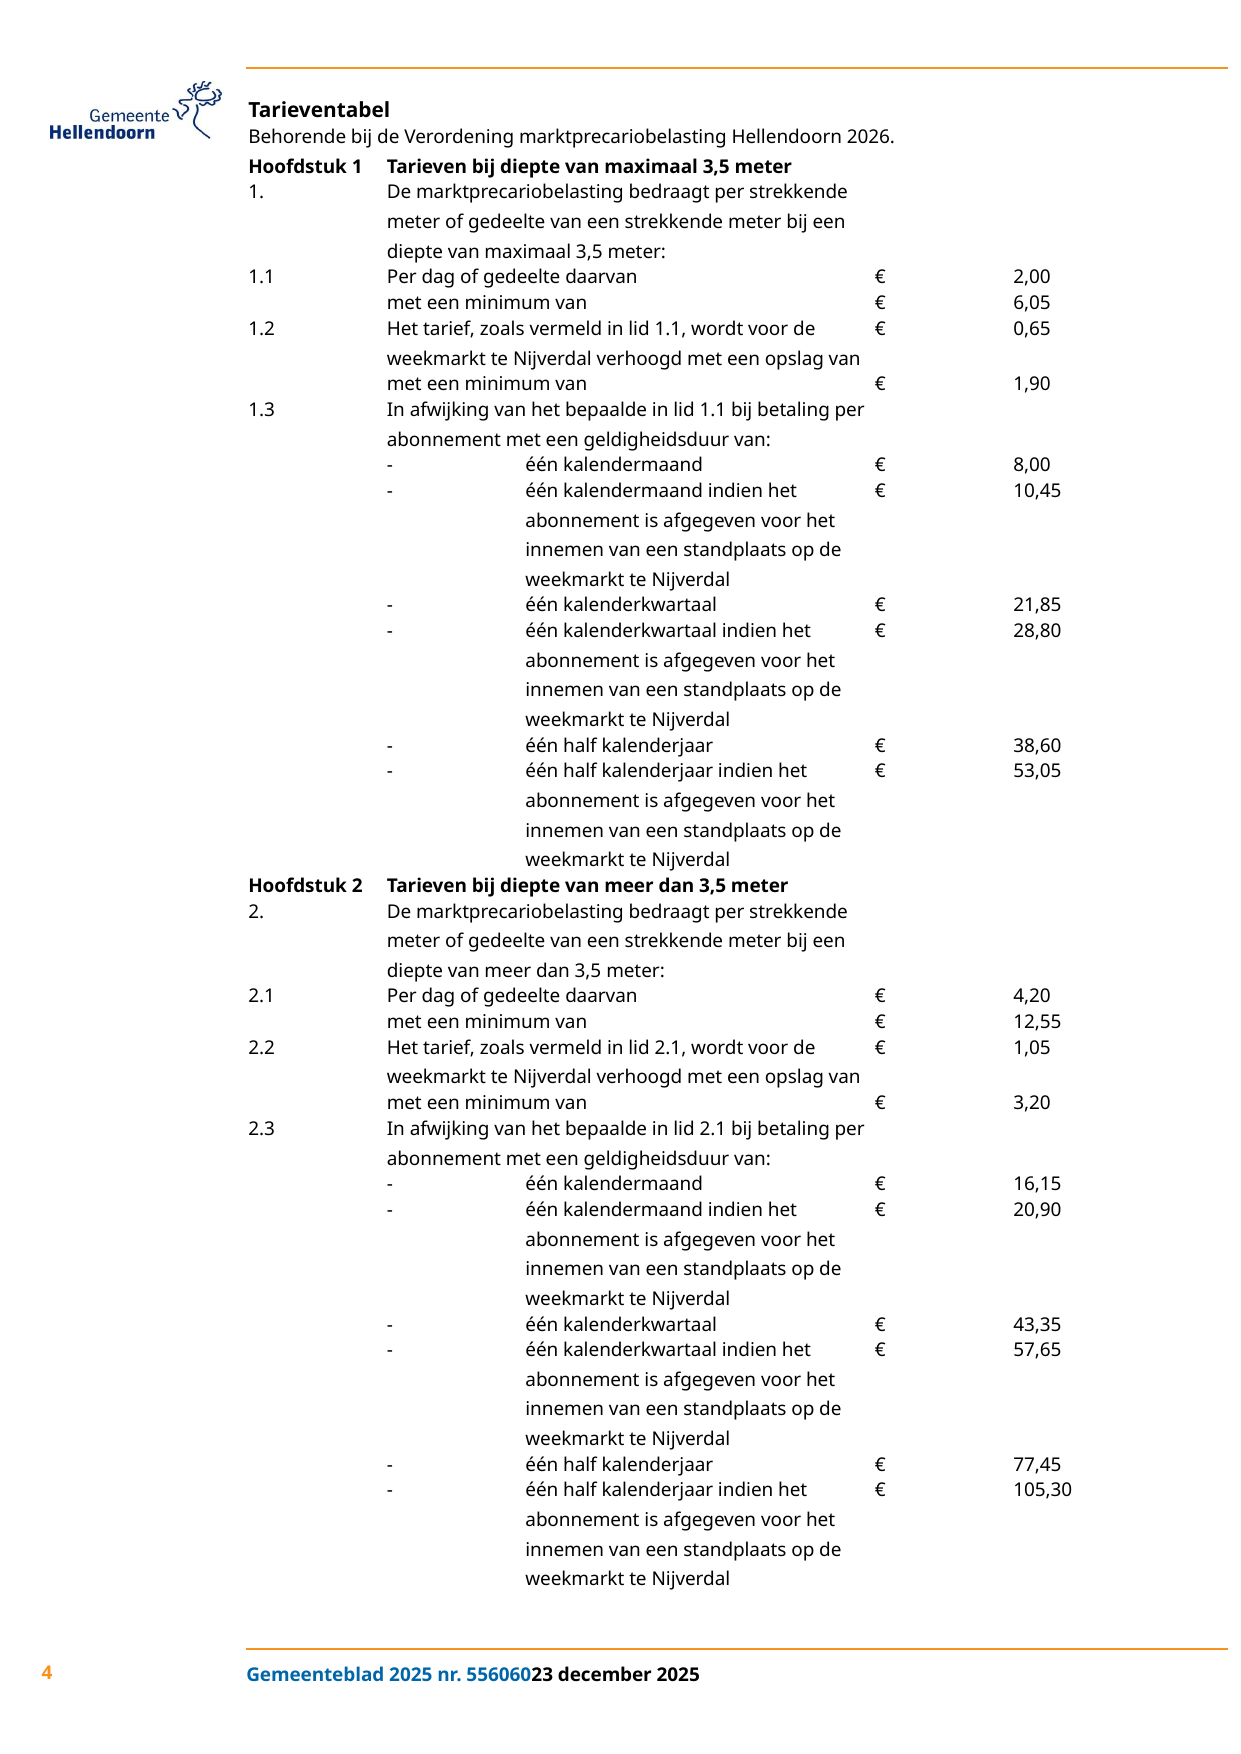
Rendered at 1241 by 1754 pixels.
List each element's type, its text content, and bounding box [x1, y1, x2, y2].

table_cell één kalenderkwartaal indien het abonnement is afgegeven voor het innemen van een standplaats op de weekmarkt te Nijverdal [525, 1336, 874, 1451]
table_cell [1013, 396, 1152, 451]
table_cell 2.2 [248, 1034, 387, 1089]
table_cell [248, 758, 387, 872]
table_cell één kalendermaand [525, 1171, 874, 1196]
table_cell 2.3 [248, 1115, 387, 1171]
table_header Hoofdstuk 1 [248, 153, 387, 179]
table_cell met een minimum van [387, 1090, 874, 1115]
table_cell - [387, 1477, 525, 1591]
table_cell 0,65 [1013, 315, 1152, 370]
table_cell [248, 451, 387, 477]
table_cell [248, 1171, 387, 1196]
table_cell [248, 1311, 387, 1336]
table_cell 2. [248, 898, 387, 983]
table_cell - [387, 758, 525, 872]
table_cell € [875, 592, 1013, 617]
table_cell [248, 1451, 387, 1477]
table_cell 16,15 [1013, 1171, 1152, 1196]
table_cell € [875, 1451, 1013, 1477]
table_cell één kalenderkwartaal [525, 592, 874, 617]
table_cell 12,55 [1013, 1009, 1152, 1034]
table_cell - [387, 451, 525, 477]
table_cell € [875, 315, 1013, 370]
table_cell 38,60 [1013, 732, 1152, 758]
table_cell De marktprecariobelasting bedraagt per strekkende meter of gedeelte van een strekkende meter bij een diepte van meer dan 3,5 meter: [387, 898, 874, 983]
table_cell Hoofdstuk 2 [248, 872, 387, 898]
table_cell € [875, 1311, 1013, 1336]
table_cell [1013, 179, 1152, 264]
table_cell € [875, 732, 1013, 758]
table_cell - [387, 1451, 525, 1477]
table_cell één half kalenderjaar indien het abonnement is afgegeven voor het innemen van een standplaats op de weekmarkt te Nijverdal [525, 1477, 874, 1591]
table_cell - [387, 1336, 525, 1451]
table_cell [248, 477, 387, 592]
text Behorende bij de Verordening marktprecariobelasting Hellendoorn 2026. [248, 123, 1152, 149]
table_cell 1,05 [1013, 1034, 1152, 1089]
table_cell één half kalenderjaar [525, 1451, 874, 1477]
table_cell 1,90 [1013, 370, 1152, 396]
table_cell 105,30 [1013, 1477, 1152, 1591]
table_cell 1. [248, 179, 387, 264]
table_cell - [387, 732, 525, 758]
table_cell In afwijking van het bepaalde in lid 2.1 bij betaling per abonnement met een geldigheidsduur van: [387, 1115, 874, 1171]
table_cell met een minimum van [387, 1009, 874, 1034]
table_cell € [875, 289, 1013, 315]
table_cell 1.3 [248, 396, 387, 451]
table_cell - [387, 592, 525, 617]
table_cell 21,85 [1013, 592, 1152, 617]
table_cell [248, 1196, 387, 1311]
table_cell [248, 1090, 387, 1115]
table_cell één half kalenderjaar [525, 732, 874, 758]
table_cell 4,20 [1013, 983, 1152, 1008]
table_cell één half kalenderjaar indien het abonnement is afgegeven voor het innemen van een standplaats op de weekmarkt te Nijverdal [525, 758, 874, 872]
table_cell 1.1 [248, 264, 387, 289]
table_cell - [387, 1171, 525, 1196]
table_cell 3,20 [1013, 1090, 1152, 1115]
table_cell € [875, 451, 1013, 477]
table_cell [248, 370, 387, 396]
table_cell € [875, 1009, 1013, 1034]
table_cell met een minimum van [387, 370, 874, 396]
table_cell Tarieven bij diepte van meer dan 3,5 meter [387, 872, 874, 898]
table_cell De marktprecariobelasting bedraagt per strekkende meter of gedeelte van een strekkende meter bij een diepte van maximaal 3,5 meter: [387, 179, 874, 264]
table_cell [248, 592, 387, 617]
table_cell Per dag of gedeelte daarvan [387, 264, 874, 289]
table_cell Het tarief, zoals vermeld in lid 1.1, wordt voor de weekmarkt te Nijverdal verhoogd met een opslag van [387, 315, 874, 370]
table_cell 43,35 [1013, 1311, 1152, 1336]
table_cell [1013, 1115, 1152, 1171]
text Tarieventabel [248, 95, 1152, 123]
table_cell [875, 898, 1013, 983]
table_cell - [387, 618, 525, 732]
table_cell 53,05 [1013, 758, 1152, 872]
table_cell € [875, 983, 1013, 1008]
table_cell € [875, 370, 1013, 396]
table_cell één kalendermaand indien het abonnement is afgegeven voor het innemen van een standplaats op de weekmarkt te Nijverdal [525, 477, 874, 592]
table_cell 1.2 [248, 315, 387, 370]
table_cell - [387, 1196, 525, 1311]
table_cell € [875, 618, 1013, 732]
table_cell [875, 1115, 1013, 1171]
table_cell [248, 1477, 387, 1591]
table_cell één kalenderkwartaal indien het abonnement is afgegeven voor het innemen van een standplaats op de weekmarkt te Nijverdal [525, 618, 874, 732]
table_cell € [875, 477, 1013, 592]
table_cell één kalendermaand indien het abonnement is afgegeven voor het innemen van een standplaats op de weekmarkt te Nijverdal [525, 1196, 874, 1311]
table_cell [248, 618, 387, 732]
table_cell € [875, 1090, 1013, 1115]
table_cell € [875, 264, 1013, 289]
table_cell 57,65 [1013, 1336, 1152, 1451]
table_cell - [387, 477, 525, 592]
table_cell [1013, 898, 1152, 983]
table_cell [875, 179, 1013, 264]
table_cell [1013, 872, 1152, 898]
table_cell met een minimum van [387, 289, 874, 315]
table_cell [248, 1009, 387, 1034]
table_cell [248, 732, 387, 758]
table_cell In afwijking van het bepaalde in lid 1.1 bij betaling per abonnement met een geldigheidsduur van: [387, 396, 874, 451]
table_cell 8,00 [1013, 451, 1152, 477]
picture [41, 47, 231, 172]
table_cell 2,00 [1013, 264, 1152, 289]
table_cell [875, 396, 1013, 451]
table_header [1013, 153, 1152, 179]
table_cell € [875, 1477, 1013, 1591]
table_cell 20,90 [1013, 1196, 1152, 1311]
table_cell Het tarief, zoals vermeld in lid 2.1, wordt voor de weekmarkt te Nijverdal verhoogd met een opslag van [387, 1034, 874, 1089]
table_cell één kalendermaand [525, 451, 874, 477]
table_cell € [875, 1336, 1013, 1451]
table_cell € [875, 1171, 1013, 1196]
table_cell [248, 289, 387, 315]
table_header [875, 153, 1013, 179]
table_cell 28,80 [1013, 618, 1152, 732]
table_cell 6,05 [1013, 289, 1152, 315]
table_cell 2.1 [248, 983, 387, 1008]
table_header Tarieven bij diepte van maximaal 3,5 meter [387, 153, 874, 179]
table_cell 10,45 [1013, 477, 1152, 592]
table_cell € [875, 758, 1013, 872]
table_cell één kalenderkwartaal [525, 1311, 874, 1336]
table_cell Per dag of gedeelte daarvan [387, 983, 874, 1008]
table_cell € [875, 1196, 1013, 1311]
table_cell [875, 872, 1013, 898]
table_cell 77,45 [1013, 1451, 1152, 1477]
table_cell - [387, 1311, 525, 1336]
table_cell € [875, 1034, 1013, 1089]
table_cell [248, 1336, 387, 1451]
